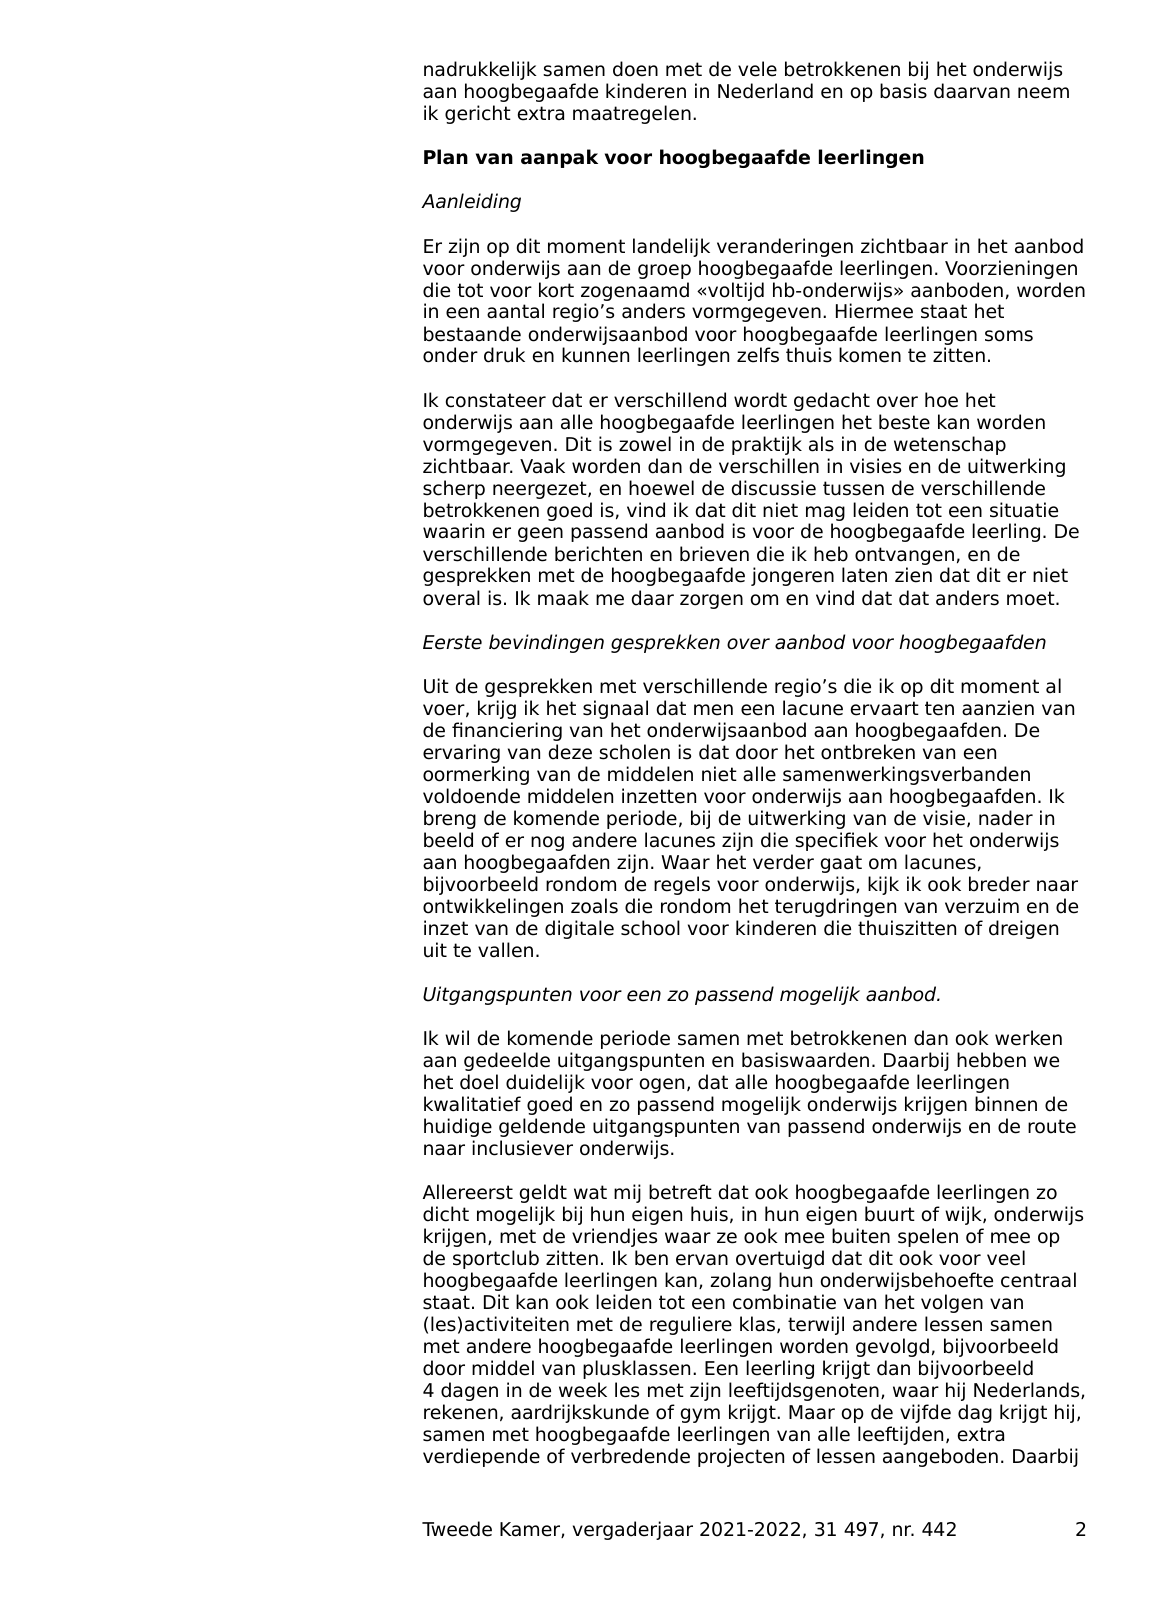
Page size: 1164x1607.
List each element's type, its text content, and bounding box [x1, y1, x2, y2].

subtitle Plan van aanpak voor hoogbegaafde leerlingen [422, 147, 1087, 169]
text Ik constateer dat er verschillend wordt gedacht over hoe het onderwijs aan alle hoogbegaafde leerlingen het beste kan worden vormgegeven. Dit is zowel in de praktijk als in de wetenschap zichtbaar. Vaak worden dan de verschillen in visies en de uitwerking scherp neergezet, en hoewel de discussie tussen de verschillende betrokkenen goed is, vind ik dat dit niet mag leiden tot een situatie waarin er geen passend aanbod is voor de hoogbegaafde leerling. De verschillende berichten en brieven die ik heb ontvangen, en de gesprekken met de hoogbegaafde jongeren laten zien dat dit er niet overal is. Ik maak me daar zorgen om en vind dat dat anders moet. [422, 389, 1087, 609]
text Er zijn op dit moment landelijk veranderingen zichtbaar in het aanbod voor onderwijs aan de groep hoogbegaafde leerlingen. Voorzieningen die tot voor kort zogenaamd «voltijd hb-onderwijs» aanboden, worden in een aantal regio’s anders vormgegeven. Hiermee staat het bestaande onderwijsaanbod voor hoogbegaafde leerlingen soms onder druk en kunnen leerlingen zelfs thuis komen te zitten. [422, 236, 1087, 367]
text Ik wil de komende periode samen met betrokkenen dan ook werken aan gedeelde uitgangspunten en basiswaarden. Daarbij hebben we het doel duidelijk voor ogen, dat alle hoogbegaafde leerlingen kwalitatief goed en zo passend mogelijk onderwijs krijgen binnen de huidige geldende uitgangspunten van passend onderwijs en de route naar inclusiever onderwijs. [422, 1028, 1087, 1160]
subtitle Uitgangspunten voor een zo passend mogelijk aanbod. [422, 984, 1087, 1006]
subtitle Aanleiding [422, 191, 1087, 213]
text nadrukkelijk samen doen met de vele betrokkenen bij het onderwijs aan hoogbegaafde kinderen in Nederland en op basis daarvan neem ik gericht extra maatregelen. [422, 59, 1087, 125]
text Allereerst geldt wat mij betreft dat ook hoogbegaafde leerlingen zo dicht mogelijk bij hun eigen huis, in hun eigen buurt of wijk, onderwijs krijgen, met de vriendjes waar ze ook mee buiten spelen of mee op de sportclub zitten. Ik ben ervan overtuigd dat dit ook voor veel hoogbegaafde leerlingen kan, zolang hun onderwijsbehoefte centraal staat. Dit kan ook leiden tot een combinatie van het volgen van (les)activiteiten met de reguliere klas, terwijl andere lessen samen met andere hoogbegaafde leerlingen worden gevolgd, bijvoorbeeld door middel van plusklassen. Een leerling krijgt dan bijvoorbeeld 4 dagen in de week les met zijn leeftijdsgenoten, waar hij Nederlands, rekenen, aardrijkskunde of gym krijgt. Maar op de vijfde dag krijgt hij, samen met hoogbegaafde leerlingen van alle leeftijden, extra verdiepende of verbredende projecten of lessen aangeboden. Daarbij [422, 1182, 1087, 1468]
subtitle Eerste bevindingen gesprekken over aanbod voor hoogbegaafden [422, 632, 1087, 653]
text Uit de gesprekken met verschillende regio’s die ik op dit moment al voer, krijg ik het signaal dat men een lacune ervaart ten aanzien van de financiering van het onderwijsaanbod aan hoogbegaafden. De ervaring van deze scholen is dat door het ontbreken van een oormerking van de middelen niet alle samenwerkingsverbanden voldoende middelen inzetten voor onderwijs aan hoogbegaafden. Ik breng de komende periode, bij de uitwerking van de visie, nader in beeld of er nog andere lacunes zijn die specifiek voor het onderwijs aan hoogbegaafden zijn. Waar het verder gaat om lacunes, bijvoorbeeld rondom de regels voor onderwijs, kijk ik ook breder naar ontwikkelingen zoals die rondom het terugdringen van verzuim en de inzet van de digitale school voor kinderen die thuiszitten of dreigen uit te vallen. [422, 676, 1087, 961]
